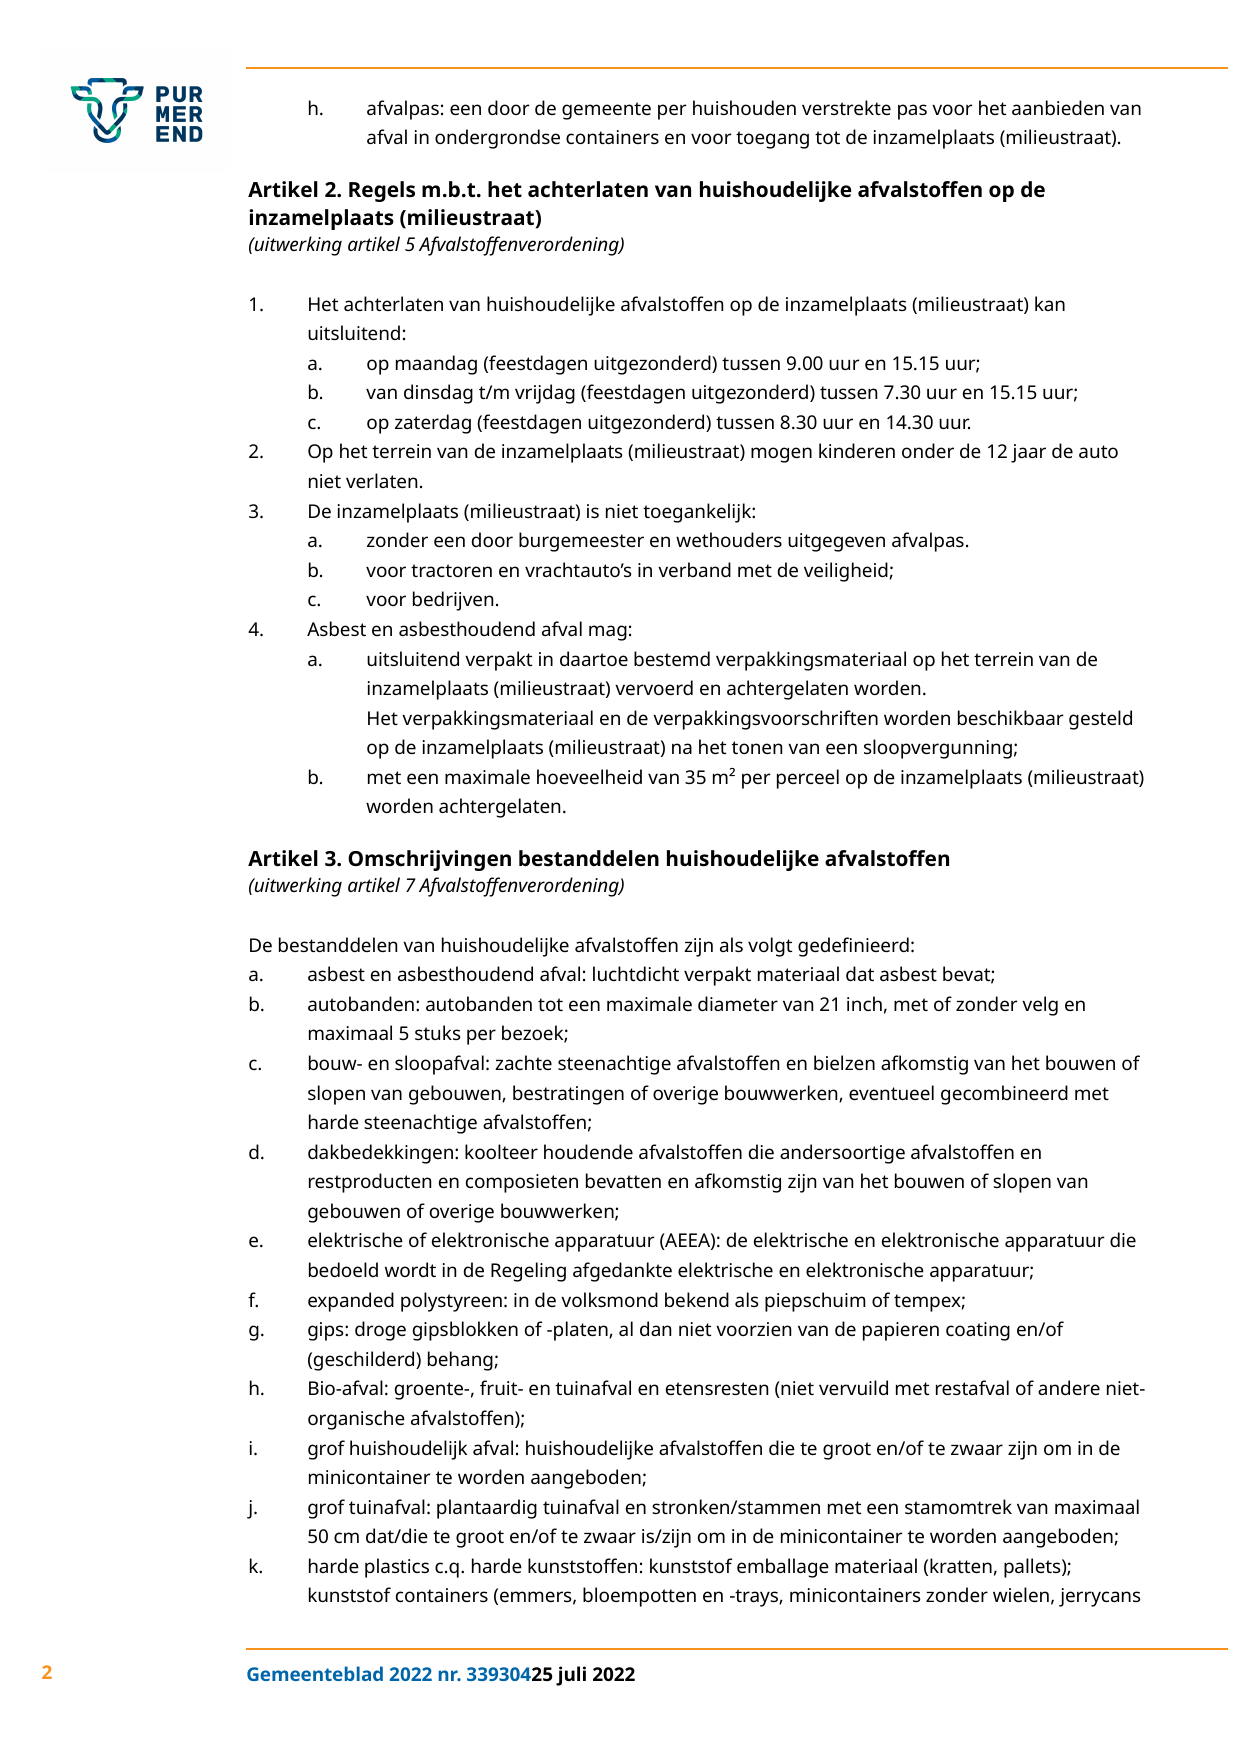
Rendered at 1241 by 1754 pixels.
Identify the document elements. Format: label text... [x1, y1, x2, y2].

list Het achterlaten van huishoudelijke afvalstoffen op de inzamelplaats (milieustraat) kan uitsluitend: [248, 291, 1152, 346]
list voor bedrijven. [307, 587, 1152, 612]
list van dinsdag t/m vrijdag (feestdagen uitgezonderd) tussen 7.30 uur en 15.15 uur; [307, 379, 1152, 405]
list zonder een door burgemeester en wethouders uitgegeven afvalpas. [307, 527, 1152, 553]
list gips: droge gipsblokken of -platen, al dan niet voorzien van de papieren coating en/of (geschilderd) behang; [248, 1316, 1152, 1372]
list expanded polystyreen: in de volksmond bekend als piepschuim of tempex; [248, 1287, 1152, 1312]
list elektrische of elektronische apparatuur (AEEA): de elektrische en elektronische apparatuur die bedoeld wordt in de Regeling afgedankte elektrische en elektronische apparatuur; [248, 1228, 1152, 1283]
list grof huishoudelijk afval: huishoudelijke afvalstoffen die te groot en/of te zwaar zijn om in de minicontainer te worden aangeboden; [248, 1435, 1152, 1490]
list Op het terrein van de inzamelplaats (milieustraat) mogen kinderen onder de 12 jaar de auto niet verlaten. [248, 439, 1152, 494]
list op maandag (feestdagen uitgezonderd) tussen 9.00 uur en 15.15 uur; [307, 350, 1152, 376]
list asbest en asbesthoudend afval: luchtdicht verpakt materiaal dat asbest bevat; [248, 961, 1152, 987]
list bouw- en sloopafval: zachte steenachtige afvalstoffen en bielzen afkomstig van het bouwen of slopen van gebouwen, bestratingen of overige bouwwerken, eventueel gecombineerd met harde steenachtige afvalstoffen; [248, 1050, 1152, 1135]
list afvalpas: een door de gemeente per huishouden verstrekte pas voor het aanbieden van afval in ondergrondse containers en voor toegang tot de inzamelplaats (milieustraat). [307, 95, 1152, 150]
list dakbedekkingen: koolteer houdende afvalstoffen die andersoortige afvalstoffen en restproducten en composieten bevatten en afkomstig zijn van het bouwen of slopen van gebouwen of overige bouwwerken; [248, 1139, 1152, 1224]
text (uitwerking artikel 5 Afvalstoffenverordening) [248, 232, 1152, 257]
list met een maximale hoeveelheid van 35 m² per perceel op de inzamelplaats (milieustraat) worden achtergelaten. [307, 764, 1152, 819]
text Artikel 3. Omschrijvingen bestanddelen huishoudelijke afvalstoffen [248, 844, 1152, 873]
list op zaterdag (feestdagen uitgezonderd) tussen 8.30 uur en 14.30 uur. [307, 409, 1152, 435]
list Het verpakkingsmateriaal en de verpakkingsvoorschriften worden beschikbaar gesteld op de inzamelplaats (milieustraat) na het tonen van een sloopvergunning; [307, 705, 1152, 760]
list Bio-afval: groente-, fruit- en tuinafval en etensresten (niet vervuild met restafval of andere niet- organische afvalstoffen); [248, 1376, 1152, 1431]
list grof tuinafval: plantaardig tuinafval en stronken/stammen met een stamomtrek van maximaal 50 cm dat/die te groot en/of te zwaar is/zijn om in de minicontainer te worden aangeboden; [248, 1494, 1152, 1549]
list Asbest en asbesthoudend afval mag: [248, 616, 1152, 642]
text (uitwerking artikel 7 Afvalstoffenverordening) [248, 873, 1152, 898]
list voor tractoren en vrachtauto’s in verband met de veiligheid; [307, 557, 1152, 583]
text Artikel 2. Regels m.b.t. het achterlaten van huishoudelijke afvalstoffen op de inzamelplaats (milieustraat) [248, 175, 1152, 232]
list autobanden: autobanden tot een maximale diameter van 21 inch, met of zonder velg en maximaal 5 stuks per bezoek; [248, 991, 1152, 1046]
picture [41, 47, 231, 172]
list De inzamelplaats (milieustraat) is niet toegankelijk: [248, 498, 1152, 524]
text De bestanddelen van huishoudelijke afvalstoffen zijn als volgt gedefinieerd: [248, 932, 1152, 957]
list uitsluitend verpakt in daartoe bestemd verpakkingsmateriaal op het terrein van de inzamelplaats (milieustraat) vervoerd en achtergelaten worden. [307, 646, 1152, 701]
list harde plastics c.q. harde kunststoffen: kunststof emballage materiaal (kratten, pallets); kunststof containers (emmers, bloempotten en -trays, minicontainers zonder wielen, jerrycans [248, 1553, 1152, 1608]
